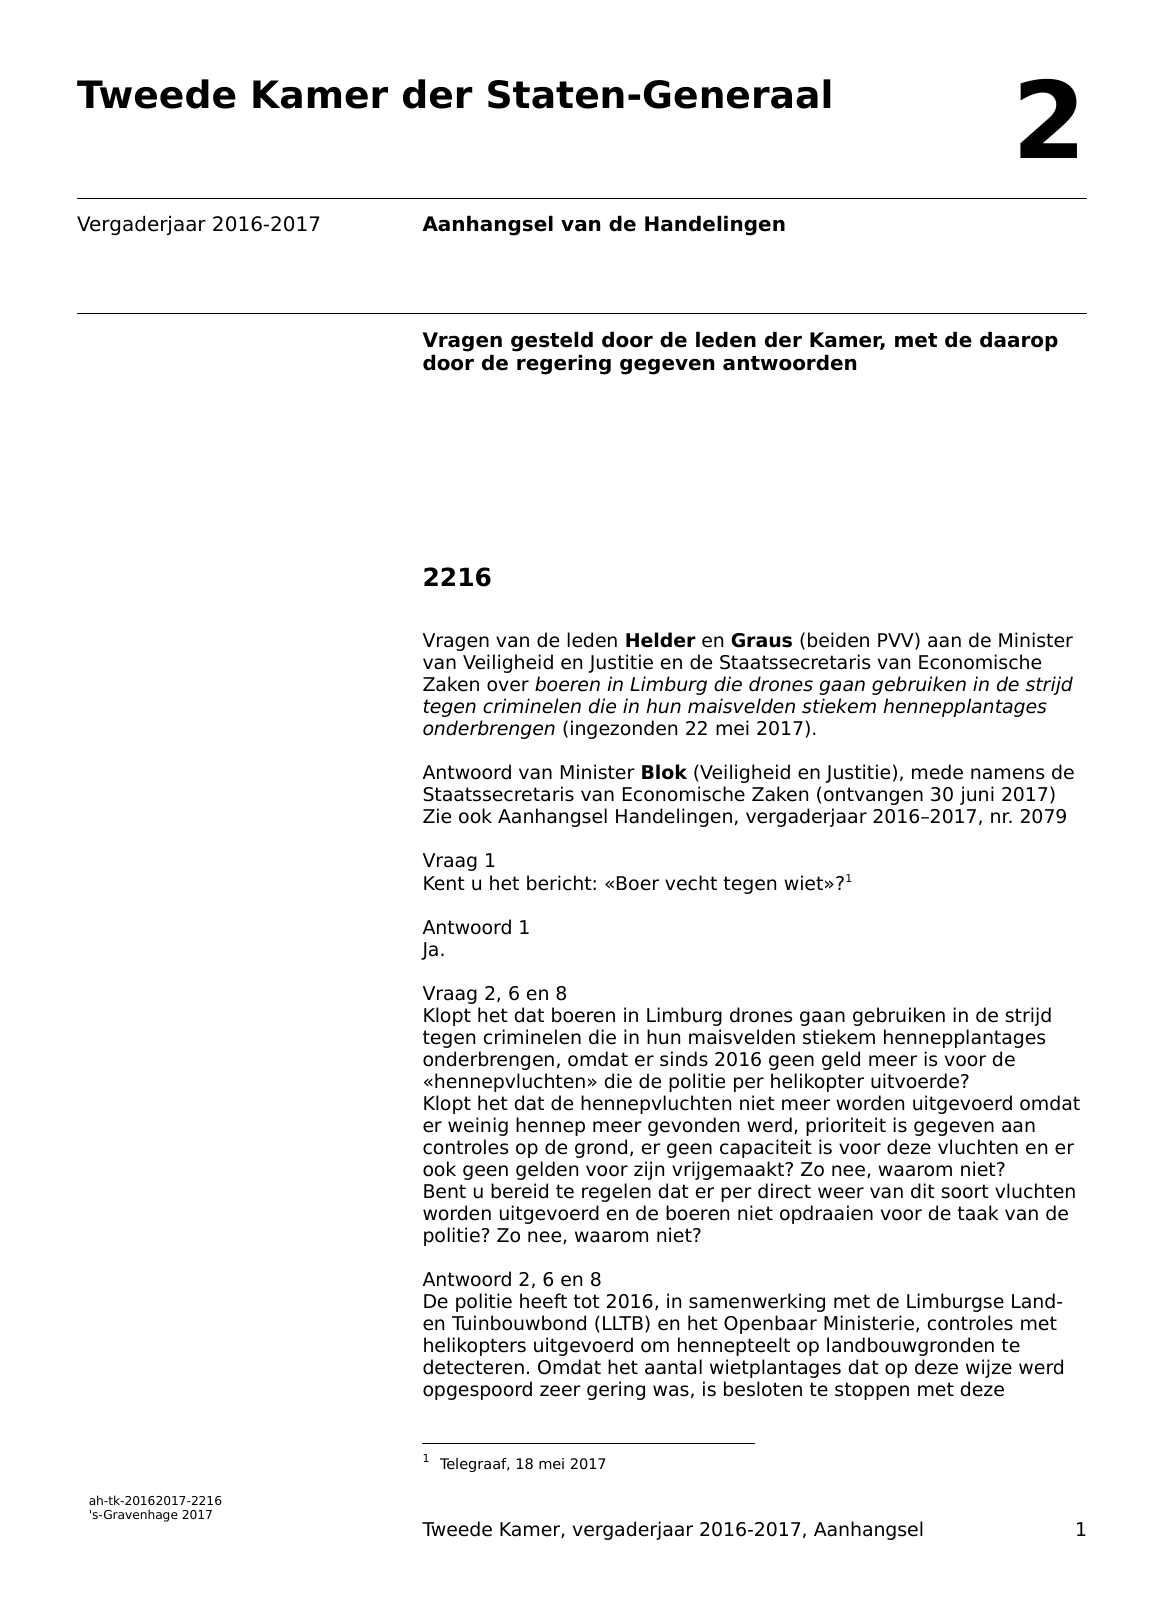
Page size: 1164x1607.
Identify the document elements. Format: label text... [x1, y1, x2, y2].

text Antwoord van Minister Blok (Veiligheid en Justitie), mede namens de Staatssecretaris van Economische Zaken (ontvangen 30 juni 2017) Zie ook Aanhangsel Handelingen, vergaderjaar 2016–2017, nr. 2079 [422, 762, 1087, 828]
text 2216 [422, 563, 1087, 592]
text 's-Gravenhage 2017 [88, 1508, 323, 1522]
text Vraag 1 [422, 850, 1087, 872]
text Vragen van de leden Helder en Graus (beiden PVV) aan de Minister van Veiligheid en Justitie en de Staatssecretaris van Economische Zaken over boeren in Limburg die drones gaan gebruiken in de strijd tegen criminelen die in hun maisvelden stiekem hennepplantages onderbrengen (ingezonden 22 mei 2017). [422, 630, 1087, 740]
text Bent u bereid te regelen dat er per direct weer van dit soort vluchten worden uitgevoerd en de boeren niet opdraaien voor de taak van de politie? Zo nee, waarom niet? [422, 1181, 1087, 1246]
text Antwoord 1 [422, 917, 1087, 938]
text Telegraaf, 18 mei 2017 [422, 1452, 1087, 1474]
table_cell Vergaderjaar 2016-2017 [77, 199, 422, 313]
text Vraag 2, 6 en 8 [422, 983, 1087, 1005]
text ah-tk-20162017-2216 [88, 1494, 323, 1508]
text Klopt het dat boeren in Limburg drones gaan gebruiken in de strijd tegen criminelen die in hun maisvelden stiekem hennepplantages onderbrengen, omdat er sinds 2016 geen geld meer is voor de «hennepvluchten» die de politie per helikopter uitvoerde? [422, 1005, 1087, 1093]
text Antwoord 2, 6 en 8 [422, 1269, 1087, 1291]
text Kent u het bericht: «Boer vecht tegen wiet»? [422, 872, 1087, 894]
table_cell Aanhangsel van de Handelingen [422, 199, 1087, 313]
text De politie heeft tot 2016, in samenwerking met de Limburgse Land- en Tuinbouwbond (LLTB) en het Openbaar Ministerie, controles met helikopters uitgevoerd om hennepteelt op landbouwgronden te detecteren. Omdat het aantal wietplantages dat op deze wijze werd opgespoord zeer gering was, is besloten te stoppen met deze [422, 1291, 1087, 1401]
table_cell [77, 314, 422, 375]
table_header Tweede Kamer der Staten-Generaal [77, 59, 886, 198]
table_header 2 [886, 59, 1087, 198]
text Ja. [422, 938, 1087, 961]
text Klopt het dat de hennepvluchten niet meer worden uitgevoerd omdat er weinig hennep meer gevonden werd, prioriteit is gegeven aan controles op de grond, er geen capaciteit is voor deze vluchten en er ook geen gelden voor zijn vrijgemaakt? Zo nee, waarom niet? [422, 1093, 1087, 1181]
table_cell Vragen gesteld door de leden der Kamer, met de daarop door de regering gegeven antwoorden [422, 314, 1087, 375]
